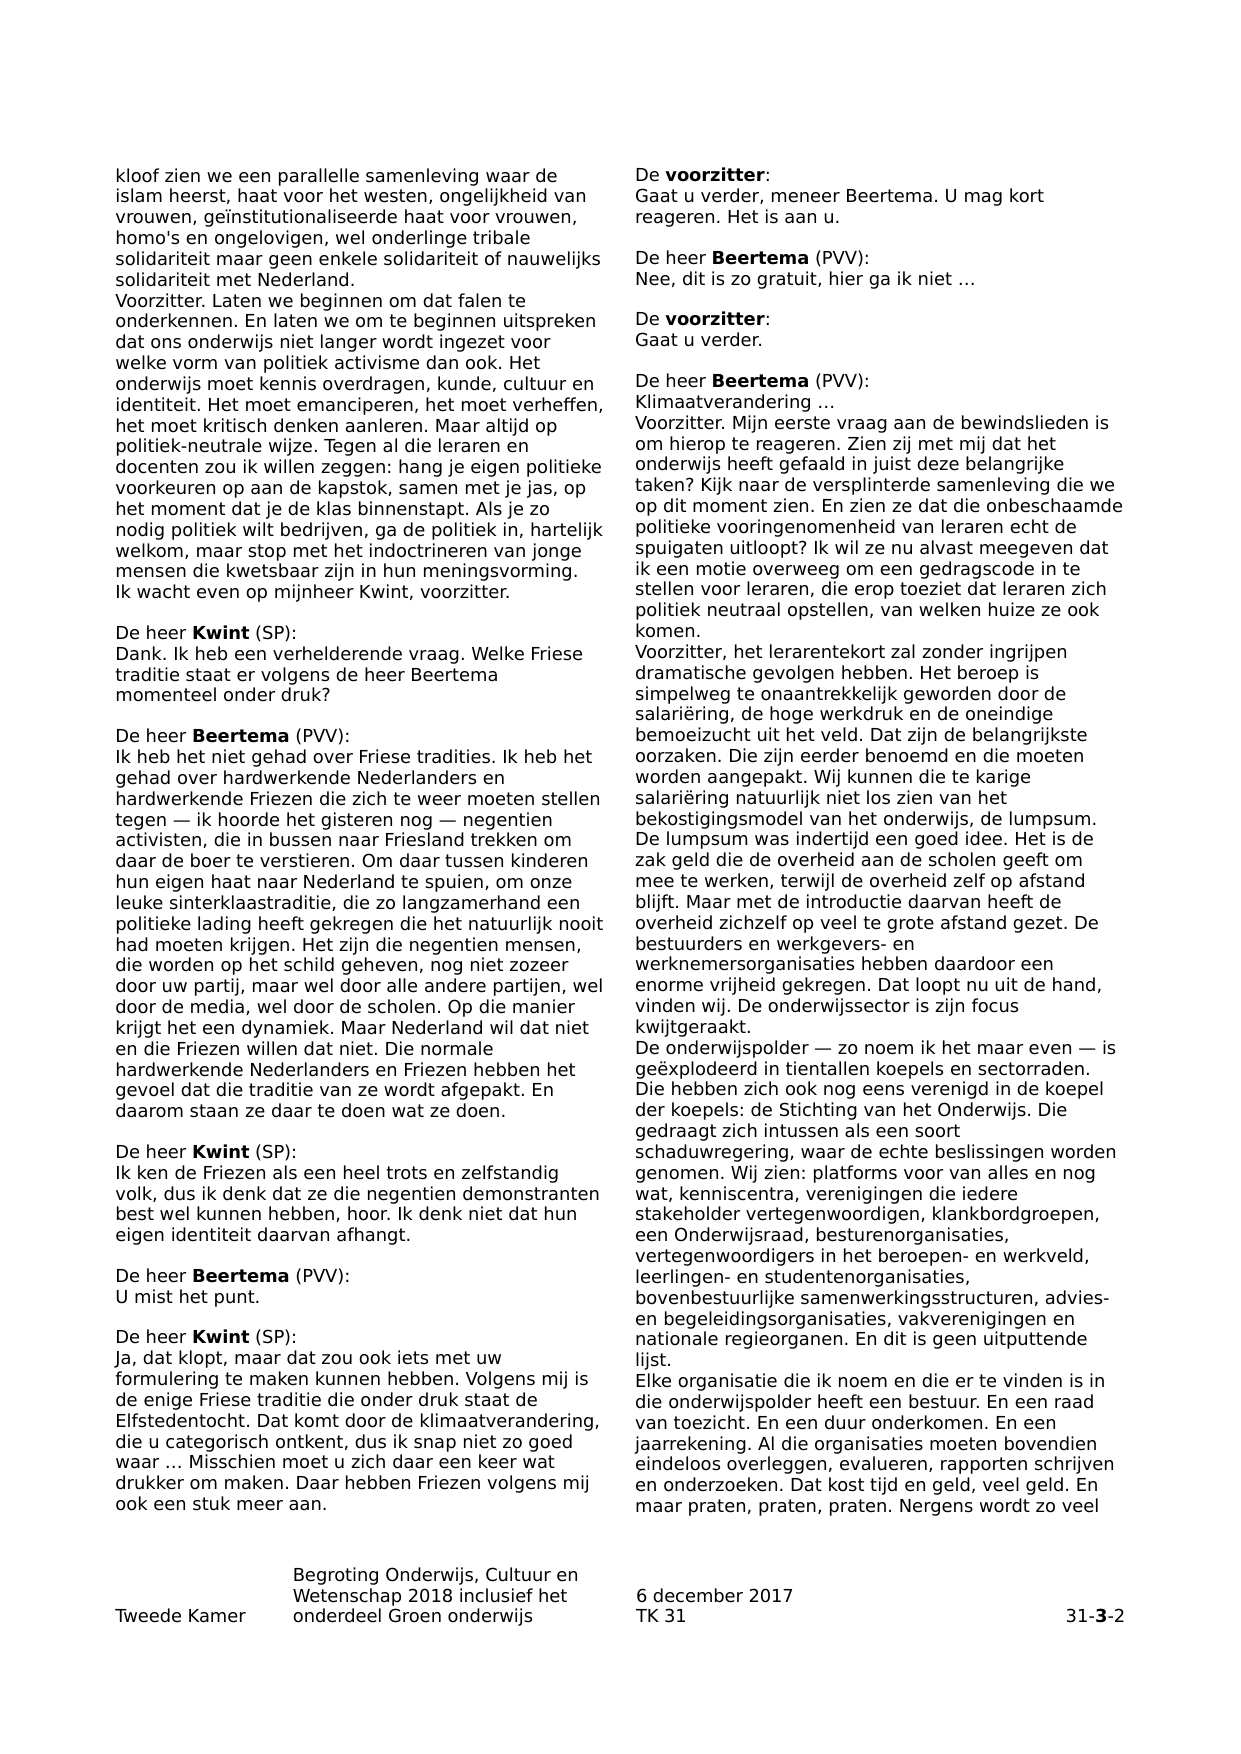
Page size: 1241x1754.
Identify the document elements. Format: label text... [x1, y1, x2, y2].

text Gaat u verder, meneer Beertema. U mag kort reageren. Het is aan u. [635, 186, 1125, 228]
text Ik heb het niet gehad over Friese tradities. Ik heb het gehad over hardwerkende Nederlanders en hardwerkende Friezen die zich te weer moeten stellen tegen — ik hoorde het gisteren nog — negentien activisten, die in bussen naar Friesland trekken om daar de boer te verstieren. Om daar tussen kinderen hun eigen haat naar Nederland te spuien, om onze leuke sinterklaastraditie, die zo langzamerhand een politieke lading heeft gekregen die het natuurlijk nooit had moeten krijgen. Het zijn die negentien mensen, die worden op het schild geheven, nog niet zozeer door uw partij, maar wel door alle andere partijen, wel door de media, wel door de scholen. Op die manier krijgt het een dynamiek. Maar Nederland wil dat niet en die Friezen willen dat niet. Die normale hardwerkende Nederlanders en Friezen hebben het gevoel dat die traditie van ze wordt afgepakt. En daarom staan ze daar te doen wat ze doen. [115, 747, 605, 1122]
text De heer Beertema (PVV): [635, 371, 1125, 392]
text De heer Beertema (PVV): [635, 248, 1125, 268]
text De heer Beertema (PVV): [115, 1266, 605, 1287]
text Nee, dit is zo gratuit, hier ga ik niet … [635, 268, 1125, 289]
text U mist het punt. [115, 1287, 605, 1307]
text Gaat u verder. [635, 330, 1125, 351]
text De onderwijspolder — zo noem ik het maar even — is geëxplodeerd in tientallen koepels en sectorraden. Die hebben zich ook nog eens verenigd in de koepel der koepels: de Stichting van het Onderwijs. Die gedraagt zich intussen als een soort schaduwregering, waar de echte beslissingen worden genomen. Wij zien: platforms voor van alles en nog wat, kenniscentra, verenigingen die iedere stakeholder vertegenwoordigen, klankbordgroepen, een Onderwijsraad, besturenorganisaties, vertegenwoordigers in het beroepen- en werkveld, leerlingen- en studentenorganisaties, bovenbestuurlijke samenwerkingsstructuren, advies- en begeleidingsorganisaties, vakverenigingen en nationale regieorganen. En dit is geen uitputtende lijst. [635, 1037, 1125, 1371]
text Klimaatverandering … [635, 392, 1125, 412]
text Voorzitter. Laten we beginnen om dat falen te onderkennen. En laten we om te beginnen uitspreken dat ons onderwijs niet langer wordt ingezet voor welke vorm van politiek activisme dan ook. Het onderwijs moet kennis overdragen, kunde, cultuur en identiteit. Het moet emanciperen, het moet verheffen, het moet kritisch denken aanleren. Maar altijd op politiek-neutrale wijze. Tegen al die leraren en docenten zou ik willen zeggen: hang je eigen politieke voorkeuren op aan de kapstok, samen met je jas, op het moment dat je de klas binnenstapt. Als je zo nodig politiek wilt bedrijven, ga de politiek in, hartelijk welkom, maar stop met het indoctrineren van jonge mensen die kwetsbaar zijn in hun meningsvorming. [115, 290, 605, 582]
text Voorzitter. Mijn eerste vraag aan de bewindslieden is om hierop te reageren. Zien zij met mij dat het onderwijs heeft gefaald in juist deze belangrijke taken? Kijk naar de versplinterde samenleving die we op dit moment zien. En zien ze dat die onbeschaamde politieke vooringenomenheid van leraren echt de spuigaten uitloopt? Ik wil ze nu alvast meegeven dat ik een motie overweeg om een gedragscode in te stellen voor leraren, die erop toeziet dat leraren zich politiek neutraal opstellen, van welken huize ze ook komen. [635, 412, 1125, 642]
text Dank. Ik heb een verhelderende vraag. Welke Friese traditie staat er volgens de heer Beertema momenteel onder druk? [115, 643, 605, 706]
text Voorzitter, het lerarentekort zal zonder ingrijpen dramatische gevolgen hebben. Het beroep is simpelweg te onaantrekkelijk geworden door de salariëring, de hoge werkdruk en de oneindige bemoeizucht uit het veld. Dat zijn de belangrijkste oorzaken. Die zijn eerder benoemd en die moeten worden aangepakt. Wij kunnen die te karige salariëring natuurlijk niet los zien van het bekostigingsmodel van het onderwijs, de lumpsum. De lumpsum was indertijd een goed idee. Het is de zak geld die de overheid aan de scholen geeft om mee te werken, terwijl de overheid zelf op afstand blijft. Maar met de introductie daarvan heeft de overheid zichzelf op veel te grote afstand gezet. De bestuurders en werkgevers- en werknemersorganisaties hebben daardoor een enorme vrijheid gekregen. Dat loopt nu uit de hand, vinden wij. De onderwijssector is zijn focus kwijtgeraakt. [635, 642, 1125, 1037]
text De heer Beertema (PVV): [115, 726, 605, 747]
text De heer Kwint (SP): [115, 1327, 605, 1348]
text Ik wacht even op mijnheer Kwint, voorzitter. [115, 582, 605, 603]
text kloof zien we een parallelle samenleving waar de islam heerst, haat voor het westen, ongelijkheid van vrouwen, geïnstitutionaliseerde haat voor vrouwen, homo's en ongelovigen, wel onderlinge tribale solidariteit maar geen enkele solidariteit of nauwelijks solidariteit met Nederland. [115, 165, 605, 290]
text De voorzitter: [635, 309, 1125, 330]
text De voorzitter: [635, 165, 1125, 186]
text Ik ken de Friezen als een heel trots en zelfstandig volk, dus ik denk dat ze die negentien demonstranten best wel kunnen hebben, hoor. Ik denk niet dat hun eigen identiteit daarvan afhangt. [115, 1162, 605, 1246]
text De heer Kwint (SP): [115, 1142, 605, 1162]
text Ja, dat klopt, maar dat zou ook iets met uw formulering te maken kunnen hebben. Volgens mij is de enige Friese traditie die onder druk staat de Elfstedentocht. Dat komt door de klimaatverandering, die u categorisch ontkent, dus ik snap niet zo goed waar … Misschien moet u zich daar een keer wat drukker om maken. Daar hebben Friezen volgens mij ook een stuk meer aan. [115, 1348, 605, 1515]
text De heer Kwint (SP): [115, 623, 605, 643]
text Elke organisatie die ik noem en die er te vinden is in die onderwijspolder heeft een bestuur. En een raad van toezicht. En een duur onderkomen. En een jaarrekening. Al die organisaties moeten bovendien eindeloos overleggen, evalueren, rapporten schrijven en onderzoeken. Dat kost tijd en geld, veel geld. En maar praten, praten, praten. Nergens wordt zo veel [635, 1371, 1125, 1517]
